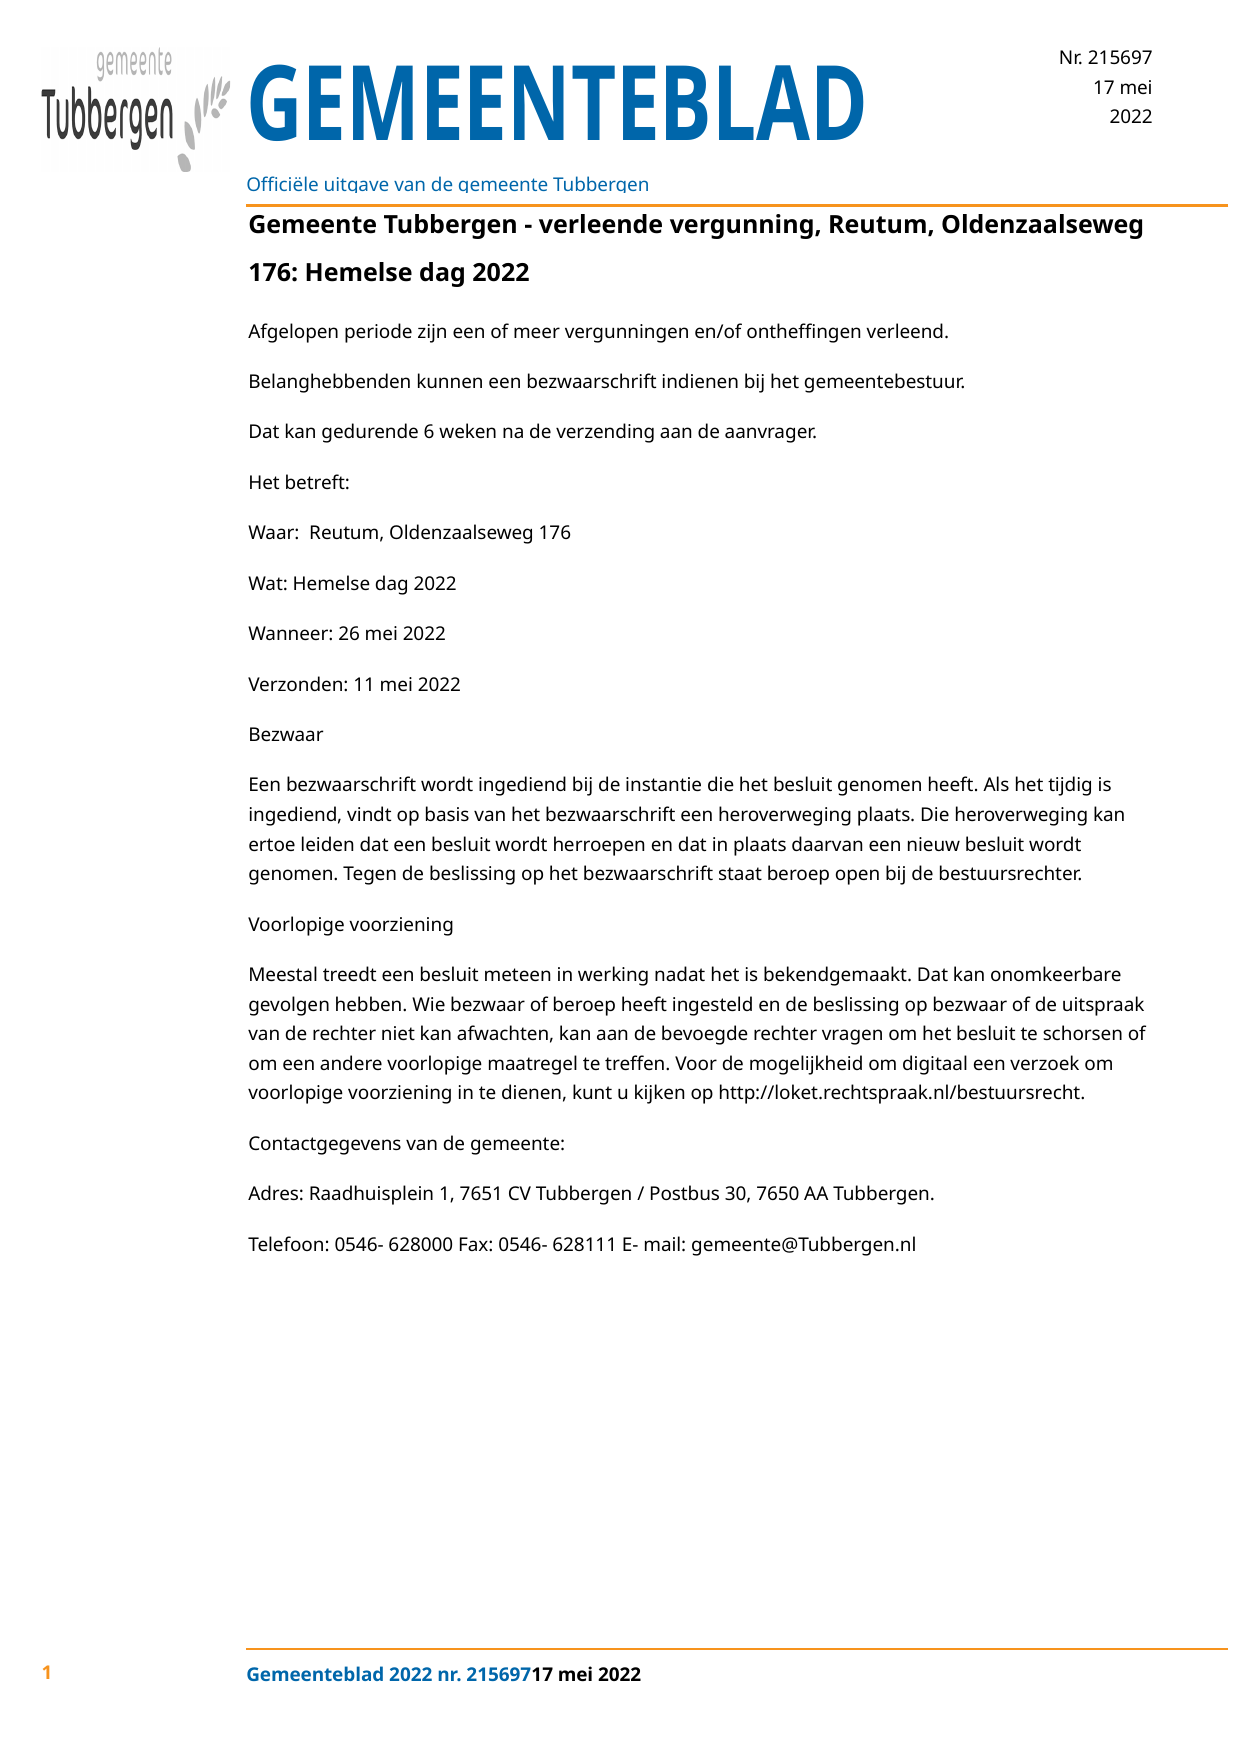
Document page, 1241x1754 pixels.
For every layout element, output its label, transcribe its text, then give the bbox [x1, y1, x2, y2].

text Afgelopen periode zijn een of meer vergunningen en/of ontheffingen verleend. [248, 318, 1152, 344]
text Een bezwaarschrift wordt ingediend bij de instantie die het besluit genomen heeft. Als het tijdig is ingediend, vindt op basis van het bezwaarschrift een heroverweging plaats. Die heroverweging kan ertoe leiden dat een besluit wordt herroepen en dat in plaats daarvan een nieuw besluit wordt genomen. Tegen de beslissing op het bezwaarschrift staat beroep open bij de bestuursrechter. [248, 772, 1152, 886]
text Het betreft: [248, 469, 1152, 495]
text Gemeente Tubbergen - verleende vergunning, Reutum, Oldenzaalseweg 176: Hemelse dag 2022 [248, 207, 1152, 288]
picture [41, 47, 231, 172]
text Telefoon: 0546- 628000 Fax: 0546- 628111 E- mail: gemeente@Tubbergen.nl [248, 1231, 1152, 1257]
text Waar: Reutum, Oldenzaalseweg 176 [248, 519, 1152, 545]
text Wanneer: 26 mei 2022 [248, 620, 1152, 646]
text Voorlopige voorziening [248, 911, 1152, 937]
text Contactgegevens van de gemeente: [248, 1130, 1152, 1156]
text Dat kan gedurende 6 weken na de verzending aan de aanvrager. [248, 419, 1152, 444]
text Belanghebbenden kunnen een bezwaarschrift indienen bij het gemeentebestuur. [248, 368, 1152, 394]
text Wat: Hemelse dag 2022 [248, 570, 1152, 596]
text Adres: Raadhuisplein 1, 7651 CV Tubbergen / Postbus 30, 7650 AA Tubbergen. [248, 1180, 1152, 1206]
text Bezwaar [248, 721, 1152, 747]
text Verzonden: 11 mei 2022 [248, 671, 1152, 697]
text Meestal treedt een besluit meteen in werking nadat het is bekendgemaakt. Dat kan onomkeerbare gevolgen hebben. Wie bezwaar of beroep heeft ingesteld en de beslissing op bezwaar of de uitspraak van de rechter niet kan afwachten, kan aan de bevoegde rechter vragen om het besluit te schorsen of om een andere voorlopige maatregel te treffen. Voor de mogelijkheid om digitaal een verzoek om voorlopige voorziening in te dienen, kunt u kijken op http://loket.rechtspraak.nl/bestuursrecht. [248, 961, 1152, 1105]
